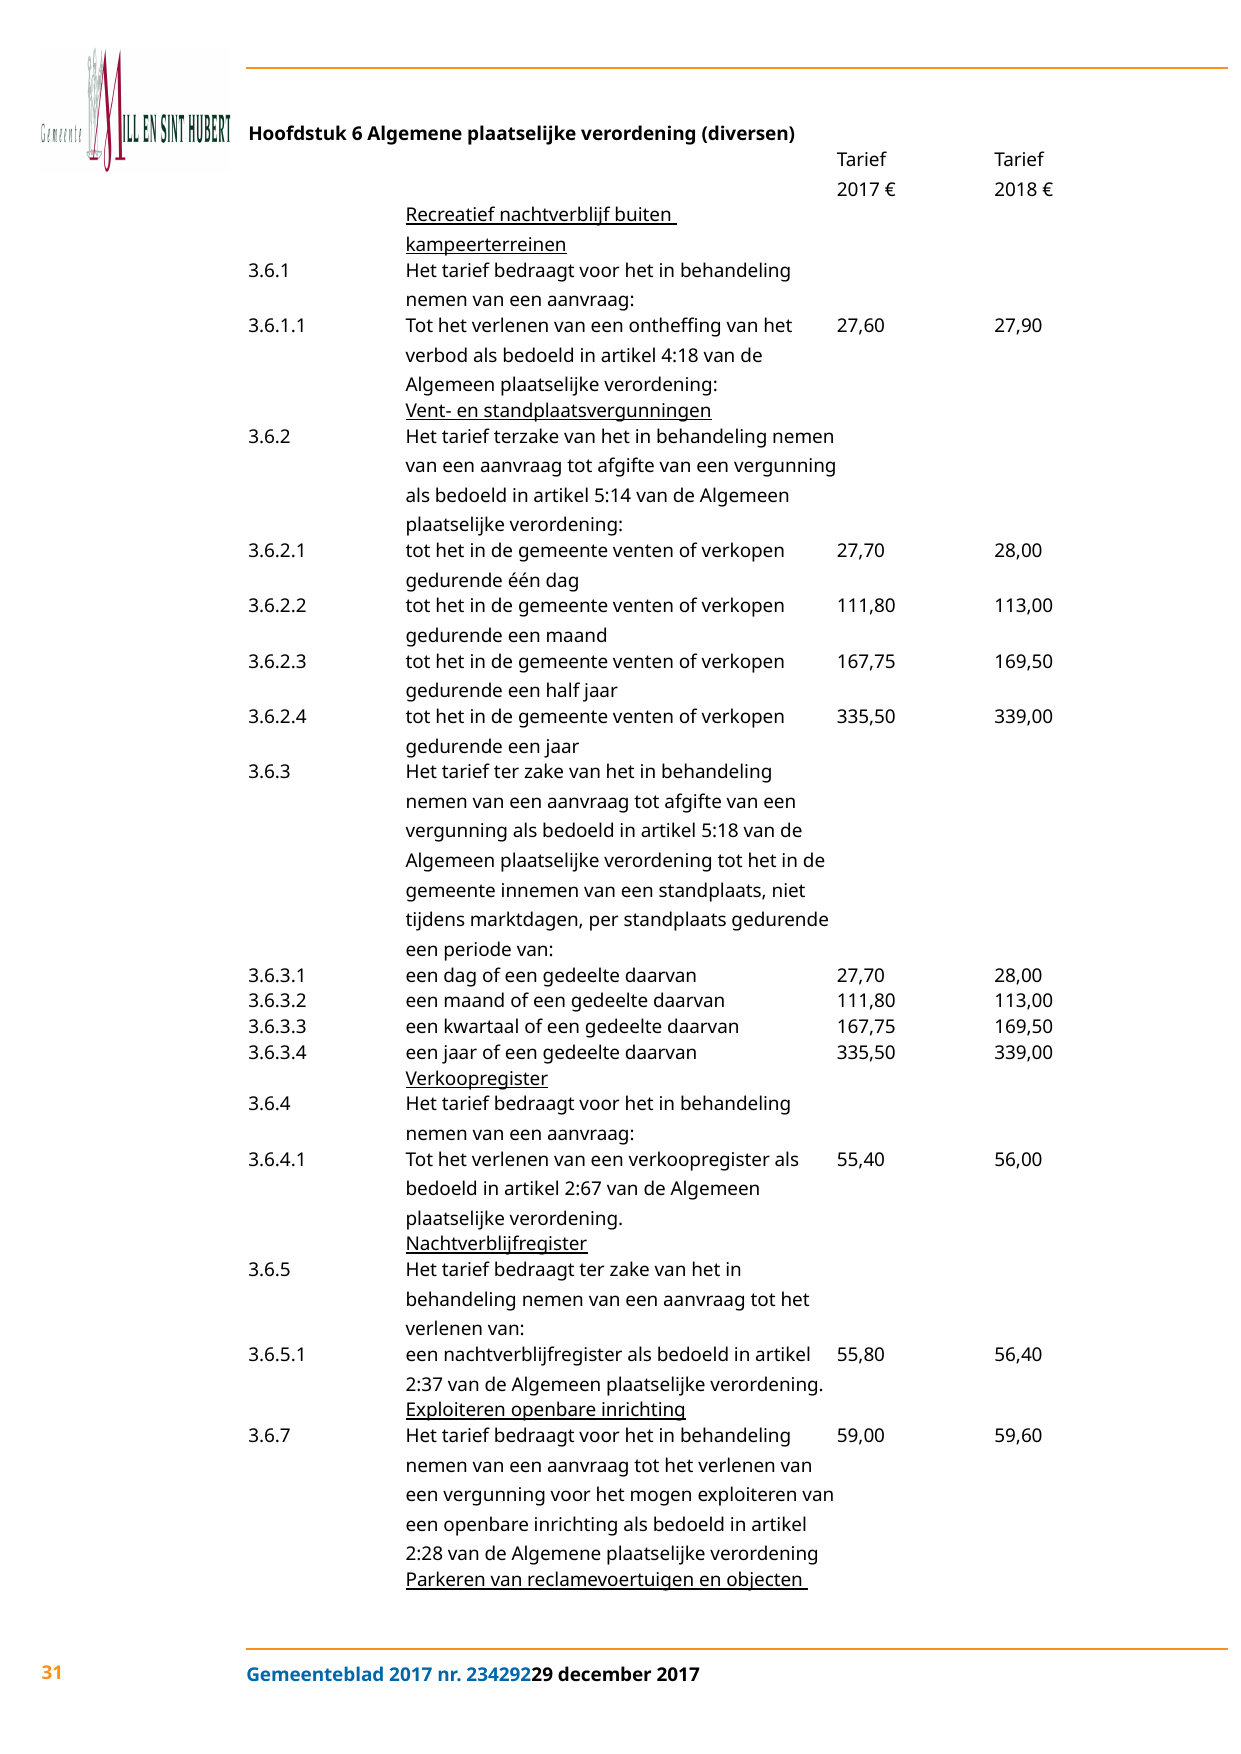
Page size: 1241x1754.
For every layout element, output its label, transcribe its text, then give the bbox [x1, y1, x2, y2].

table_cell 59,60 [994, 1422, 1152, 1566]
table_cell 3.6.5 [248, 1256, 405, 1341]
table_cell 28,00 [994, 962, 1152, 987]
table_cell [837, 759, 994, 962]
table_cell Tot het verlenen van een ontheffing van het verbod als bedoeld in artikel 4:18 van de Algemeen plaatselijke verordening: [405, 312, 837, 397]
table_cell 56,40 [994, 1341, 1152, 1397]
table_cell 59,00 [837, 1422, 994, 1566]
table_cell 55,40 [837, 1146, 994, 1231]
table_cell [994, 1256, 1152, 1341]
table_cell [994, 1397, 1152, 1422]
table_cell 27,90 [994, 312, 1152, 397]
table_cell 169,50 [994, 648, 1152, 703]
table_cell 169,50 [994, 1013, 1152, 1039]
table_cell [994, 1090, 1152, 1146]
table_cell [837, 1231, 994, 1256]
table_cell 3.6.3.2 [248, 988, 405, 1013]
table_cell [248, 146, 405, 202]
table_cell 113,00 [994, 593, 1152, 648]
table_cell [994, 1566, 1152, 1592]
table_cell Nachtverblijfregister [405, 1231, 837, 1256]
table_cell 3.6.1.1 [248, 312, 405, 397]
table_cell [248, 95, 405, 121]
table_cell Tot het verlenen van een verkoopregister als bedoeld in artikel 2:67 van de Algemeen plaatselijke verordening. [405, 1146, 837, 1231]
table_cell 3.6.2.1 [248, 537, 405, 593]
table_cell 27,60 [837, 312, 994, 397]
table_cell 3.6.4 [248, 1090, 405, 1146]
table_cell Exploiteren openbare inrichting [405, 1397, 837, 1422]
table_cell [248, 1566, 405, 1592]
table_cell [837, 121, 994, 146]
table_cell [837, 257, 994, 312]
table_cell 3.6.3.4 [248, 1039, 405, 1065]
table_cell [837, 1090, 994, 1146]
table_cell [994, 759, 1152, 962]
table_cell 3.6.2.3 [248, 648, 405, 703]
table_cell Tarief 2017 € [837, 146, 994, 202]
table_cell [837, 1397, 994, 1422]
table_cell [837, 202, 994, 257]
table_cell 3.6.2.2 [248, 593, 405, 648]
table_cell [837, 423, 994, 537]
table_cell [405, 146, 837, 202]
table_cell tot het in de gemeente venten of verkopen gedurende een maand [405, 593, 837, 648]
table_cell 339,00 [994, 1039, 1152, 1065]
table_cell [248, 1397, 405, 1422]
table_cell [248, 1065, 405, 1090]
table_cell Hoofdstuk 6 Algemene plaatselijke verordening (diversen) [248, 121, 837, 146]
table_cell Tarief 2018 € [994, 146, 1152, 202]
table_cell Het tarief bedraagt voor het in behandeling nemen van een aanvraag tot het verlenen van een vergunning voor het mogen exploiteren van een openbare inrichting als bedoeld in artikel 2:28 van de Algemene plaatselijke verordening [405, 1422, 837, 1566]
table_cell 3.6.3 [248, 759, 405, 962]
table_cell [994, 202, 1152, 257]
table_cell [248, 397, 405, 423]
table_cell [837, 1065, 994, 1090]
table_cell 3.6.3.3 [248, 1013, 405, 1039]
table_cell [994, 1231, 1152, 1256]
table_cell 27,70 [837, 962, 994, 987]
table_cell Recreatief nachtverblijf buiten kampeerterreinen [405, 202, 837, 257]
table_cell 167,75 [837, 1013, 994, 1039]
table_cell Verkoopregister [405, 1065, 837, 1090]
table_cell een jaar of een gedeelte daarvan [405, 1039, 837, 1065]
table_cell 3.6.1 [248, 257, 405, 312]
table_cell [994, 257, 1152, 312]
table_cell [837, 1256, 994, 1341]
table_cell 111,80 [837, 593, 994, 648]
table_cell 3.6.3.1 [248, 962, 405, 987]
table_cell 339,00 [994, 703, 1152, 758]
table_cell 167,75 [837, 648, 994, 703]
table_cell 335,50 [837, 1039, 994, 1065]
table_cell 3.6.7 [248, 1422, 405, 1566]
table_cell [248, 202, 405, 257]
table_cell [248, 1231, 405, 1256]
table_cell 335,50 [837, 703, 994, 758]
table_cell 3.6.2.4 [248, 703, 405, 758]
table_cell Het tarief bedraagt voor het in behandeling nemen van een aanvraag: [405, 1090, 837, 1146]
table_cell een dag of een gedeelte daarvan [405, 962, 837, 987]
table_cell Het tarief ter zake van het in behandeling nemen van een aanvraag tot afgifte van een vergunning als bedoeld in artikel 5:18 van de Algemeen plaatselijke verordening tot het in de gemeente innemen van een standplaats, niet tijdens marktdagen, per standplaats gedurende een periode van: [405, 759, 837, 962]
table_cell 28,00 [994, 537, 1152, 593]
table_cell 3.6.5.1 [248, 1341, 405, 1397]
table_cell tot het in de gemeente venten of verkopen gedurende één dag [405, 537, 837, 593]
table_cell 111,80 [837, 988, 994, 1013]
table_cell [994, 95, 1152, 121]
table_cell tot het in de gemeente venten of verkopen gedurende een jaar [405, 703, 837, 758]
table_cell [405, 95, 837, 121]
table_cell 113,00 [994, 988, 1152, 1013]
table_cell Parkeren van reclamevoertuigen en objecten [405, 1566, 837, 1592]
table_cell [837, 397, 994, 423]
table_cell 3.6.4.1 [248, 1146, 405, 1231]
table_cell [994, 397, 1152, 423]
table_cell een kwartaal of een gedeelte daarvan [405, 1013, 837, 1039]
table_cell 27,70 [837, 537, 994, 593]
table_cell [837, 95, 994, 121]
table_cell Het tarief terzake van het in behandeling nemen van een aanvraag tot afgifte van een vergunning als bedoeld in artikel 5:14 van de Algemeen plaatselijke verordening: [405, 423, 837, 537]
table_cell [994, 423, 1152, 537]
table_cell [994, 1065, 1152, 1090]
table_cell [994, 121, 1152, 146]
table_cell een maand of een gedeelte daarvan [405, 988, 837, 1013]
table_cell Het tarief bedraagt voor het in behandeling nemen van een aanvraag: [405, 257, 837, 312]
table_cell 55,80 [837, 1341, 994, 1397]
table_cell [837, 1566, 994, 1592]
table_cell tot het in de gemeente venten of verkopen gedurende een half jaar [405, 648, 837, 703]
table_cell een nachtverblijfregister als bedoeld in artikel 2:37 van de Algemeen plaatselijke verordening. [405, 1341, 837, 1397]
picture [41, 47, 231, 172]
table_cell Het tarief bedraagt ter zake van het in behandeling nemen van een aanvraag tot het verlenen van: [405, 1256, 837, 1341]
table_cell 3.6.2 [248, 423, 405, 537]
table_cell Vent- en standplaatsvergunningen [405, 397, 837, 423]
table_cell 56,00 [994, 1146, 1152, 1231]
